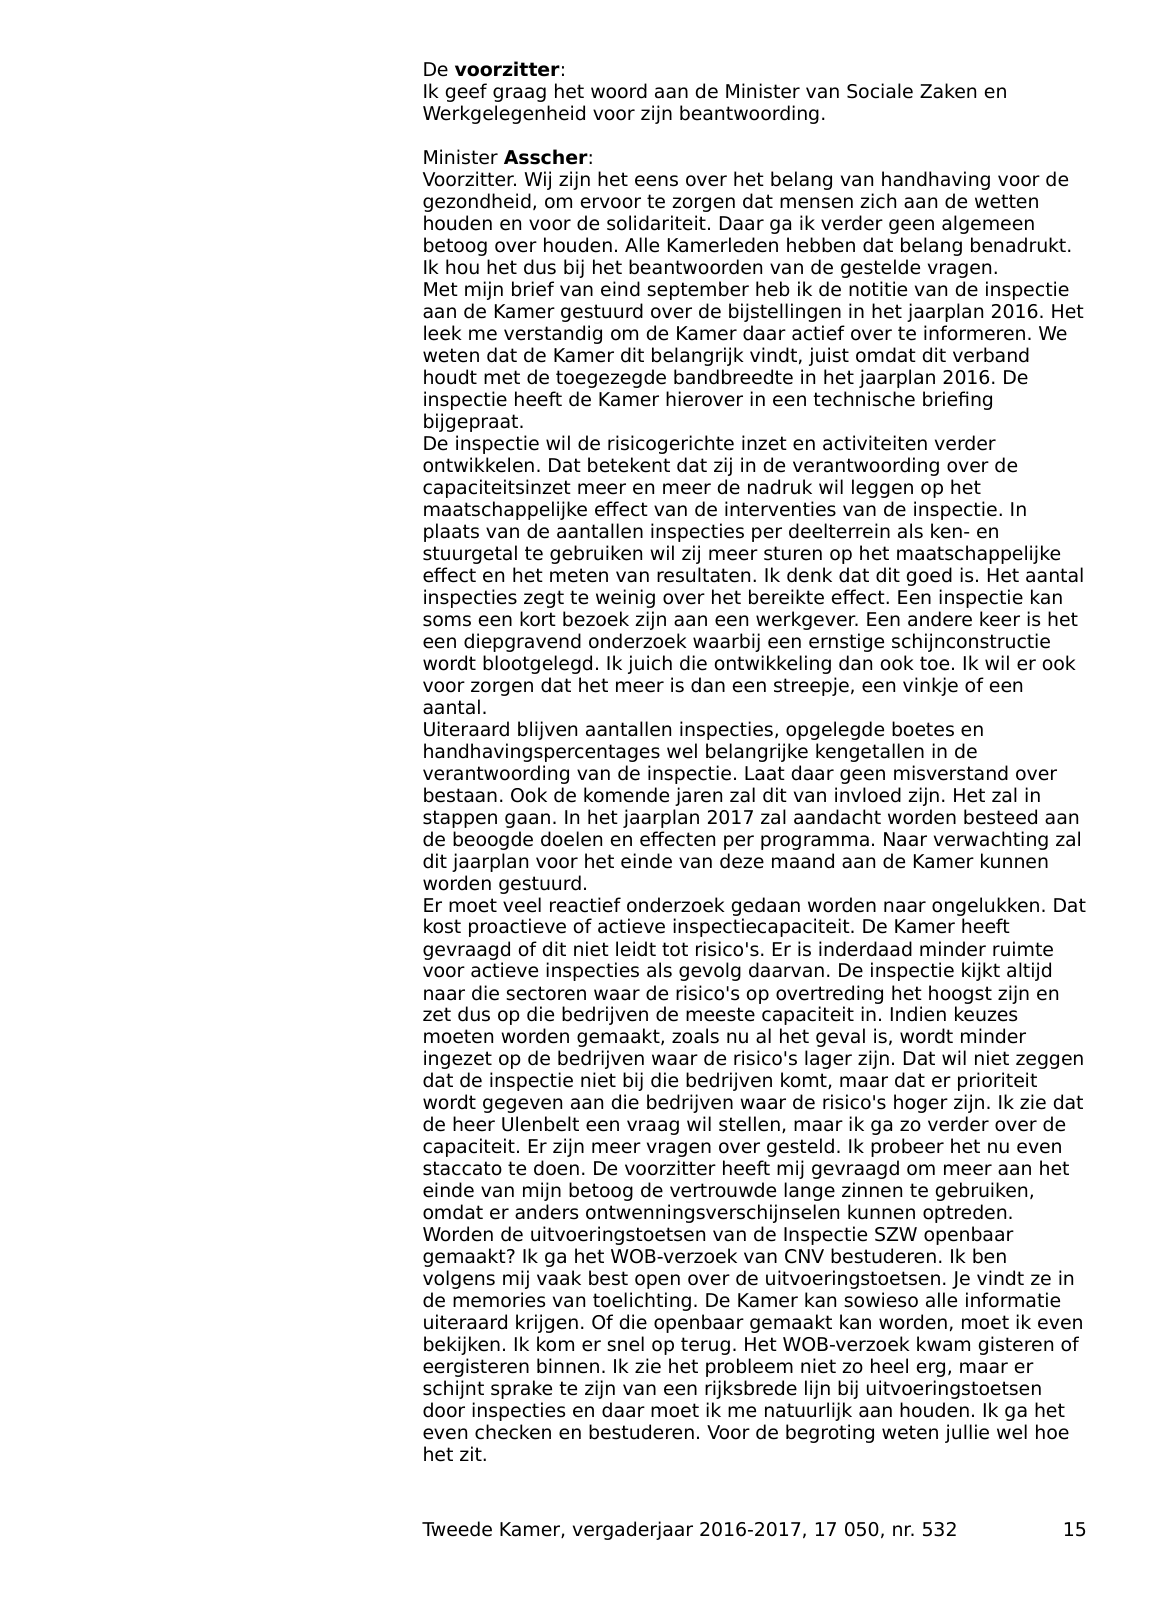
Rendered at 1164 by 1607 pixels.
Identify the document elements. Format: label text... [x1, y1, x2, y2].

text Uiteraard blijven aantallen inspecties, opgelegde boetes en handhavingspercentages wel belangrijke kengetallen in de verantwoording van de inspectie. Laat daar geen misverstand over bestaan. Ook de komende jaren zal dit van invloed zijn. Het zal in stappen gaan. In het jaarplan 2017 zal aandacht worden besteed aan de beoogde doelen en effecten per programma. Naar verwachting zal dit jaarplan voor het einde van deze maand aan de Kamer kunnen worden gestuurd. [422, 719, 1087, 894]
text Er moet veel reactief onderzoek gedaan worden naar ongelukken. Dat kost proactieve of actieve inspectiecapaciteit. De Kamer heeft gevraagd of dit niet leidt tot risico's. Er is inderdaad minder ruimte voor actieve inspecties als gevolg daarvan. De inspectie kijkt altijd naar die sectoren waar de risico's op overtreding het hoogst zijn en zet dus op die bedrijven de meeste capaciteit in. Indien keuzes moeten worden gemaakt, zoals nu al het geval is, wordt minder ingezet op de bedrijven waar de risico's lager zijn. Dat wil niet zeggen dat de inspectie niet bij die bedrijven komt, maar dat er prioriteit wordt gegeven aan die bedrijven waar de risico's hoger zijn. Ik zie dat de heer Ulenbelt een vraag wil stellen, maar ik ga zo verder over de capaciteit. Er zijn meer vragen over gesteld. Ik probeer het nu even staccato te doen. De voorzitter heeft mij gevraagd om meer aan het einde van mijn betoog de vertrouwde lange zinnen te gebruiken, omdat er anders ontwenningsverschijnselen kunnen optreden. [422, 894, 1087, 1224]
text Ik geef graag het woord aan de Minister van Sociale Zaken en Werkgelegenheid voor zijn beantwoording. [422, 81, 1087, 125]
text Minister Asscher: [422, 147, 1087, 169]
text Voorzitter. Wij zijn het eens over het belang van handhaving voor de gezondheid, om ervoor te zorgen dat mensen zich aan de wetten houden en voor de solidariteit. Daar ga ik verder geen algemeen betoog over houden. Alle Kamerleden hebben dat belang benadrukt. Ik hou het dus bij het beantwoorden van de gestelde vragen. [422, 169, 1087, 279]
text De voorzitter: [422, 59, 1087, 81]
text Met mijn brief van eind september heb ik de notitie van de inspectie aan de Kamer gestuurd over de bijstellingen in het jaarplan 2016. Het leek me verstandig om de Kamer daar actief over te informeren. We weten dat de Kamer dit belangrijk vindt, juist omdat dit verband houdt met de toegezegde bandbreedte in het jaarplan 2016. De inspectie heeft de Kamer hierover in een technische briefing bijgepraat. [422, 279, 1087, 433]
text Worden de uitvoeringstoetsen van de Inspectie SZW openbaar gemaakt? Ik ga het WOB-verzoek van CNV bestuderen. Ik ben volgens mij vaak best open over de uitvoeringstoetsen. Je vindt ze in de memories van toelichting. De Kamer kan sowieso alle informatie uiteraard krijgen. Of die openbaar gemaakt kan worden, moet ik even bekijken. Ik kom er snel op terug. Het WOB-verzoek kwam gisteren of eergisteren binnen. Ik zie het probleem niet zo heel erg, maar er schijnt sprake te zijn van een rijksbrede lijn bij uitvoeringstoetsen door inspecties en daar moet ik me natuurlijk aan houden. Ik ga het even checken en bestuderen. Voor de begroting weten jullie wel hoe het zit. [422, 1224, 1087, 1466]
text De inspectie wil de risicogerichte inzet en activiteiten verder ontwikkelen. Dat betekent dat zij in de verantwoording over de capaciteitsinzet meer en meer de nadruk wil leggen op het maatschappelijke effect van de interventies van de inspectie. In plaats van de aantallen inspecties per deelterrein als ken- en stuurgetal te gebruiken wil zij meer sturen op het maatschappelijke effect en het meten van resultaten. Ik denk dat dit goed is. Het aantal inspecties zegt te weinig over het bereikte effect. Een inspectie kan soms een kort bezoek zijn aan een werkgever. Een andere keer is het een diepgravend onderzoek waarbij een ernstige schijnconstructie wordt blootgelegd. Ik juich die ontwikkeling dan ook toe. Ik wil er ook voor zorgen dat het meer is dan een streepje, een vinkje of een aantal. [422, 433, 1087, 719]
